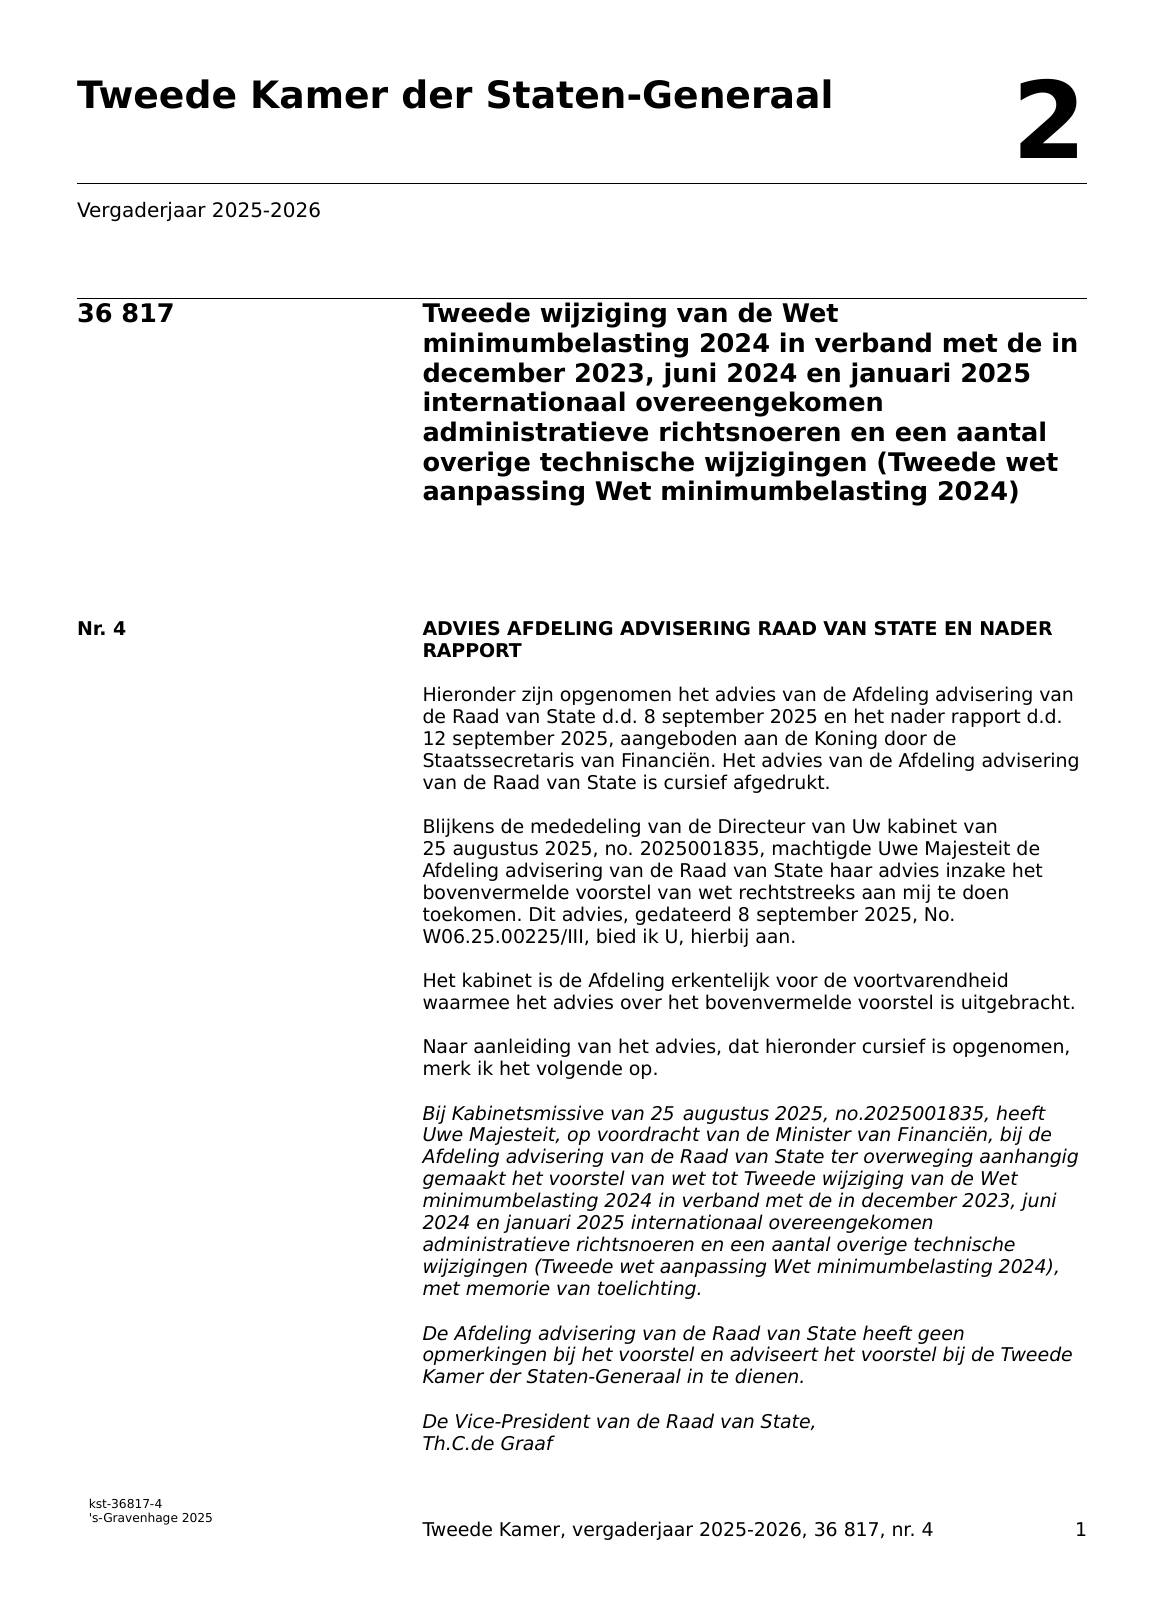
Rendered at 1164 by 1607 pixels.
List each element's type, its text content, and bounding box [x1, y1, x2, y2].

text Het kabinet is de Afdeling erkentelijk voor de voortvarendheid waarmee het advies over het bovenvermelde voorstel is uitgebracht. [422, 970, 1087, 1014]
table_header 2 [886, 59, 1087, 183]
table_header Tweede Kamer der Staten-Generaal [77, 59, 886, 183]
text Blijkens de mededeling van de Directeur van Uw kabinet van 25 augustus 2025, no. 2025001835, machtigde Uwe Majesteit de Afdeling advisering van de Raad van State haar advies inzake het bovenvermelde voorstel van wet rechtstreeks aan mij te doen toekomen. Dit advies, gedateerd 8 september 2025, No. W06.25.00225/III, bied ik U, hierbij aan. [422, 816, 1087, 948]
text Hieronder zijn opgenomen het advies van de Afdeling advisering van de Raad van State d.d. 8 september 2025 en het nader rapport d.d. 12 september 2025, aangeboden aan de Koning door de Staatssecretaris van Financiën. Het advies van de Afdeling advisering van de Raad van State is cursief afgedrukt. [422, 684, 1087, 794]
text Bij Kabinetsmissive van 25 augustus 2025, no.2025001835, heeft Uwe Majesteit, op voordracht van de Minister van Financiën, bij de Afdeling advisering van de Raad van State ter overweging aanhangig gemaakt het voorstel van wet tot Tweede wijziging van de Wet minimumbelasting 2024 in verband met de in december 2023, juni 2024 en januari 2025 internationaal overeengekomen administratieve richtsnoeren en een aantal overige technische wijzigingen (Tweede wet aanpassing Wet minimumbelasting 2024), met memorie van toelichting. [422, 1102, 1087, 1300]
text De Afdeling advisering van de Raad van State heeft geen opmerkingen bij het voorstel en adviseert het voorstel bij de Tweede Kamer der Staten-Generaal in te dienen. [422, 1322, 1087, 1388]
text Th.C.de Graaf [422, 1432, 1087, 1454]
text 's-Gravenhage 2025 [88, 1511, 323, 1525]
subtitle 36 817 Tweede wijziging van de Wet minimumbelasting 2024 in verband met de in december 2023, juni 2024 en januari 2025 internationaal overeengekomen administratieve richtsnoeren en een aantal overige technische wijzigingen (Tweede wet aanpassing Wet minimumbelasting 2024) [77, 299, 1087, 507]
subtitle Nr. 4 ADVIES AFDELING ADVISERING RAAD VAN STATE EN NADER RAPPORT [77, 618, 1087, 662]
table_cell Vergaderjaar 2025-2026 [77, 184, 1087, 298]
text kst-36817-4 [88, 1497, 323, 1511]
text De Vice-President van de Raad van State, [422, 1411, 1087, 1432]
text Naar aanleiding van het advies, dat hieronder cursief is opgenomen, merk ik het volgende op. [422, 1036, 1087, 1080]
